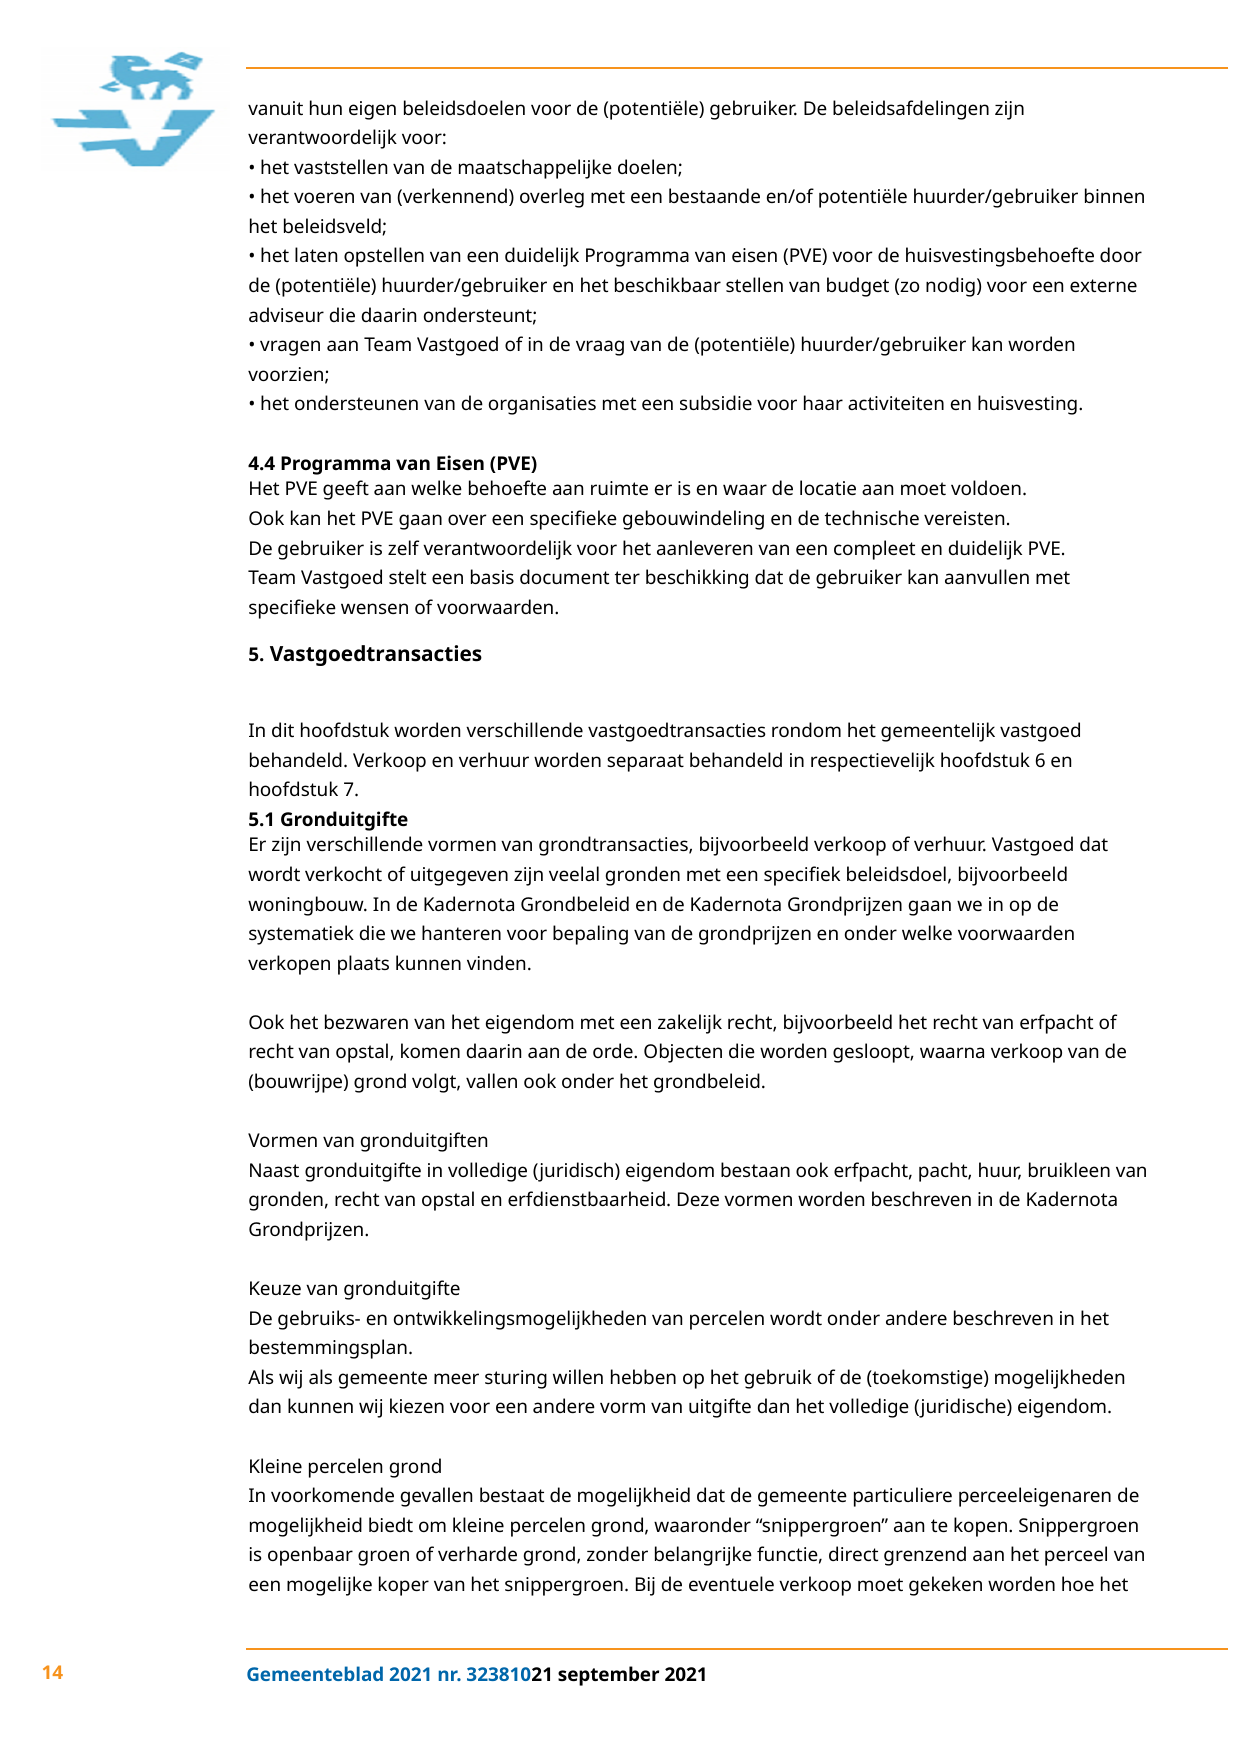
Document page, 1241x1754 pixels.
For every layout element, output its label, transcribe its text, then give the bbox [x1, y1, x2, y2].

text Ook kan het PVE gaan over een specifieke gebouwindeling en de technische vereisten. [248, 505, 1152, 531]
text 5.1 Gronduitgifte [248, 806, 1152, 832]
text • het voeren van (verkennend) overleg met een bestaande en/of potentiële huurder/gebruiker binnen het beleidsveld; [248, 183, 1152, 239]
text • het ondersteunen van de organisaties met een subsidie voor haar activiteiten en huisvesting. [248, 391, 1152, 416]
text Het PVE geeft aan welke behoefte aan ruimte er is en waar de locatie aan moet voldoen. [248, 476, 1152, 501]
text De gebruiks- en ontwikkelingsmogelijkheden van percelen wordt onder andere beschreven in het bestemmingsplan. [248, 1305, 1152, 1360]
text • het laten opstellen van een duidelijk Programma van eisen (PVE) voor de huisvestingsbehoefte door de (potentiële) huurder/gebruiker en het beschikbaar stellen van budget (zo nodig) voor een externe adviseur die daarin ondersteunt; [248, 243, 1152, 328]
text Team Vastgoed stelt een basis document ter beschikking dat de gebruiker kan aanvullen met specifieke wensen of voorwaarden. [248, 564, 1152, 619]
text Ook het bezwaren van het eigendom met een zakelijk recht, bijvoorbeeld het recht van erfpacht of recht van opstal, komen daarin aan de orde. Objecten die worden gesloopt, waarna verkoop van de (bouwrijpe) grond volgt, vallen ook onder het grondbeleid. [248, 1009, 1152, 1094]
text Keuze van gronduitgifte [248, 1275, 1152, 1301]
text In dit hoofdstuk worden verschillende vastgoedtransacties rondom het gemeentelijk vastgoed behandeld. Verkoop en verhuur worden separaat behandeld in respectievelijk hoofdstuk 6 en hoofdstuk 7. [248, 717, 1152, 802]
text De gebruiker is zelf verantwoordelijk voor het aanleveren van een compleet en duidelijk PVE. [248, 535, 1152, 560]
text Er zijn verschillende vormen van grondtransacties, bijvoorbeeld verkoop of verhuur. Vastgoed dat wordt verkocht of uitgegeven zijn veelal gronden met een specifiek beleidsdoel, bijvoorbeeld woningbouw. In de Kadernota Grondbeleid en de Kadernota Grondprijzen gaan we in op de systematiek die we hanteren voor bepaling van de grondprijzen en onder welke voorwaarden verkopen plaats kunnen vinden. [248, 832, 1152, 976]
text Vormen van gronduitgiften [248, 1127, 1152, 1153]
text Als wij als gemeente meer sturing willen hebben op het gebruik of de (toekomstige) mogelijkheden dan kunnen wij kiezen voor een andere vorm van uitgifte dan het volledige (juridische) eigendom. [248, 1364, 1152, 1419]
text Kleine percelen grond [248, 1453, 1152, 1479]
text • het vaststellen van de maatschappelijke doelen; [248, 154, 1152, 180]
text Naast gronduitgifte in volledige (juridisch) eigendom bestaan ook erfpacht, pacht, huur, bruikleen van gronden, recht van opstal en erfdienstbaarheid. Deze vormen worden beschreven in de Kadernota Grondprijzen. [248, 1157, 1152, 1242]
text In voorkomende gevallen bestaat de mogelijkheid dat de gemeente particuliere perceeleigenaren de mogelijkheid biedt om kleine percelen grond, waaronder “snippergroen” aan te kopen. Snippergroen is openbaar groen of verharde grond, zonder belangrijke functie, direct grenzend aan het perceel van een mogelijke koper van het snippergroen. Bij de eventuele verkoop moet gekeken worden hoe het [248, 1482, 1152, 1597]
text • vragen aan Team Vastgoed of in de vraag van de (potentiële) huurder/gebruiker kan worden voorzien; [248, 331, 1152, 387]
picture [41, 47, 231, 172]
text 4.4 Programma van Eisen (PVE) [248, 450, 1152, 476]
text 5. Vastgoedtransacties [248, 639, 1152, 668]
text vanuit hun eigen beleidsdoelen voor de (potentiële) gebruiker. De beleidsafdelingen zijn verantwoordelijk voor: [248, 95, 1152, 150]
